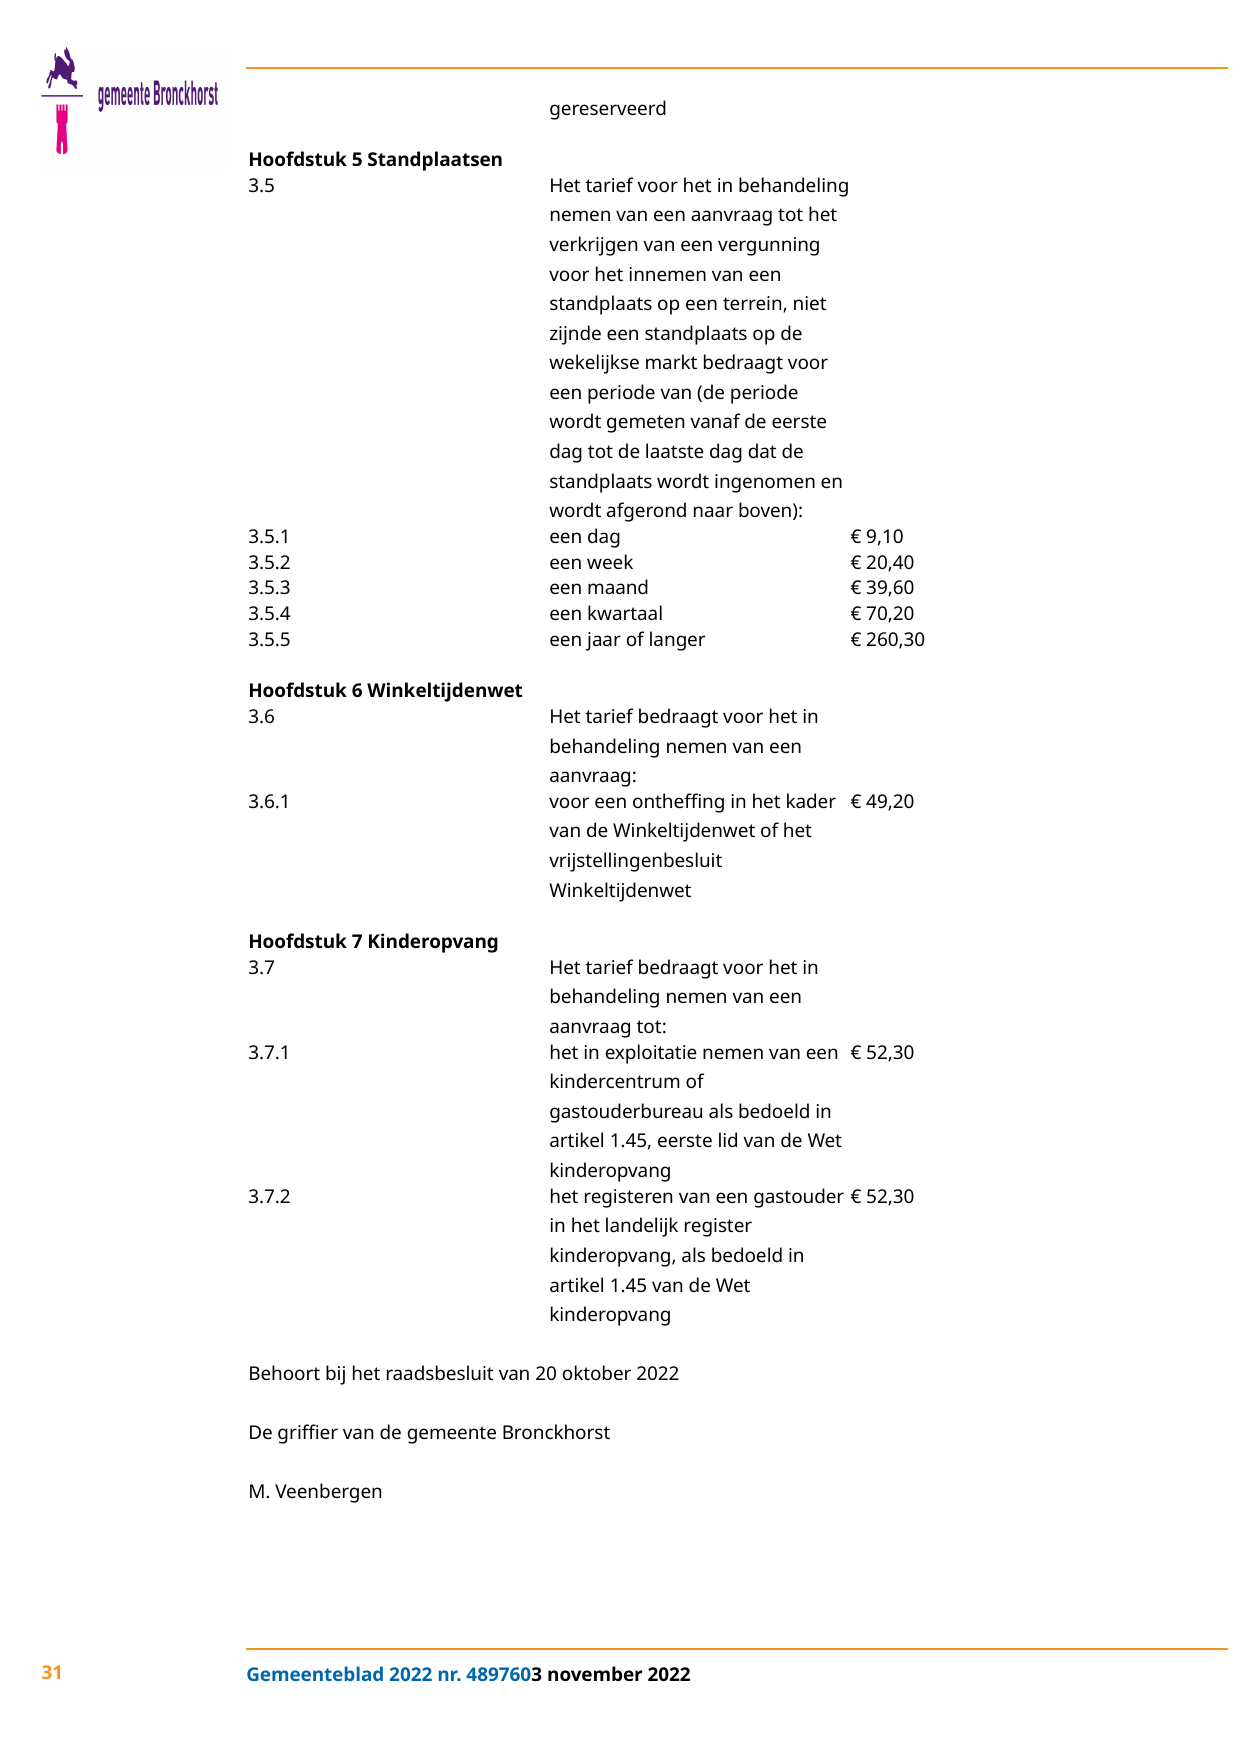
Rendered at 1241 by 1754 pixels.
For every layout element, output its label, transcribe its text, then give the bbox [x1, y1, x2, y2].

table_cell 3.6.1 [248, 788, 549, 903]
table_cell 3.5.4 [248, 600, 549, 626]
table_cell [850, 95, 1152, 121]
table_cell [248, 95, 549, 121]
table_cell € 70,20 [850, 600, 1152, 626]
table_cell het in exploitatie nemen van een kindercentrum of gastouderbureau als bedoeld in artikel 1.45, eerste lid van de Wet kinderopvang [549, 1039, 850, 1183]
text M. Veenbergen [248, 1478, 1152, 1504]
table_cell een maand [549, 575, 850, 600]
table_cell 3.7.2 [248, 1183, 549, 1327]
table_cell [248, 121, 549, 146]
table_cell [850, 954, 1152, 1039]
table_cell [850, 703, 1152, 788]
table_cell [850, 678, 1152, 703]
table_cell [850, 903, 1152, 928]
table_cell 3.5.2 [248, 549, 549, 574]
table_cell € 52,30 [850, 1039, 1152, 1183]
table_cell 3.5.3 [248, 575, 549, 600]
table_cell [549, 652, 850, 677]
table_cell voor een ontheffing in het kader van de Winkeltijdenwet of het vrijstellingenbesluit Winkeltijdenwet [549, 788, 850, 903]
table_cell € 52,30 [850, 1183, 1152, 1327]
table_cell Hoofdstuk 6 Winkeltijdenwet [248, 678, 850, 703]
table_cell [850, 928, 1152, 954]
table_cell gereserveerd [549, 95, 850, 121]
table_cell een jaar of langer [549, 626, 850, 652]
table_cell € 39,60 [850, 575, 1152, 600]
table_cell [248, 652, 549, 677]
table_cell € 9,10 [850, 523, 1152, 549]
table_cell Het tarief bedraagt voor het in behandeling nemen van een aanvraag tot: [549, 954, 850, 1039]
table_cell Het tarief voor het in behandeling nemen van een aanvraag tot het verkrijgen van een vergunning voor het innemen van een standplaats op een terrein, niet zijnde een standplaats op de wekelijkse markt bedraagt voor een periode van (de periode wordt gemeten vanaf de eerste dag tot de laatste dag dat de standplaats wordt ingenomen en wordt afgerond naar boven): [549, 172, 850, 523]
table_cell een dag [549, 523, 850, 549]
table_cell 3.6 [248, 703, 549, 788]
table_cell 3.5 [248, 172, 549, 523]
table_cell een week [549, 549, 850, 574]
table_cell € 20,40 [850, 549, 1152, 574]
table_cell een kwartaal [549, 600, 850, 626]
table_cell € 260,30 [850, 626, 1152, 652]
table_cell [850, 146, 1152, 172]
table_cell [850, 121, 1152, 146]
table_cell het registeren van een gastouder in het landelijk register kinderopvang, als bedoeld in artikel 1.45 van de Wet kinderopvang [549, 1183, 850, 1327]
text De griffier van de gemeente Bronckhorst [248, 1419, 1152, 1445]
table_cell Hoofdstuk 5 Standplaatsen [248, 146, 850, 172]
table_cell 3.5.5 [248, 626, 549, 652]
table_cell [850, 172, 1152, 523]
table_cell [248, 903, 549, 928]
table_cell € 49,20 [850, 788, 1152, 903]
table_cell 3.5.1 [248, 523, 549, 549]
table_cell [549, 121, 850, 146]
table_cell Hoofdstuk 7 Kinderopvang [248, 928, 850, 954]
table_cell 3.7.1 [248, 1039, 549, 1183]
table_cell 3.7 [248, 954, 549, 1039]
picture [41, 47, 231, 172]
text Behoort bij het raadsbesluit van 20 oktober 2022 [248, 1360, 1152, 1386]
table_cell [549, 903, 850, 928]
table_cell Het tarief bedraagt voor het in behandeling nemen van een aanvraag: [549, 703, 850, 788]
table_cell [850, 652, 1152, 677]
